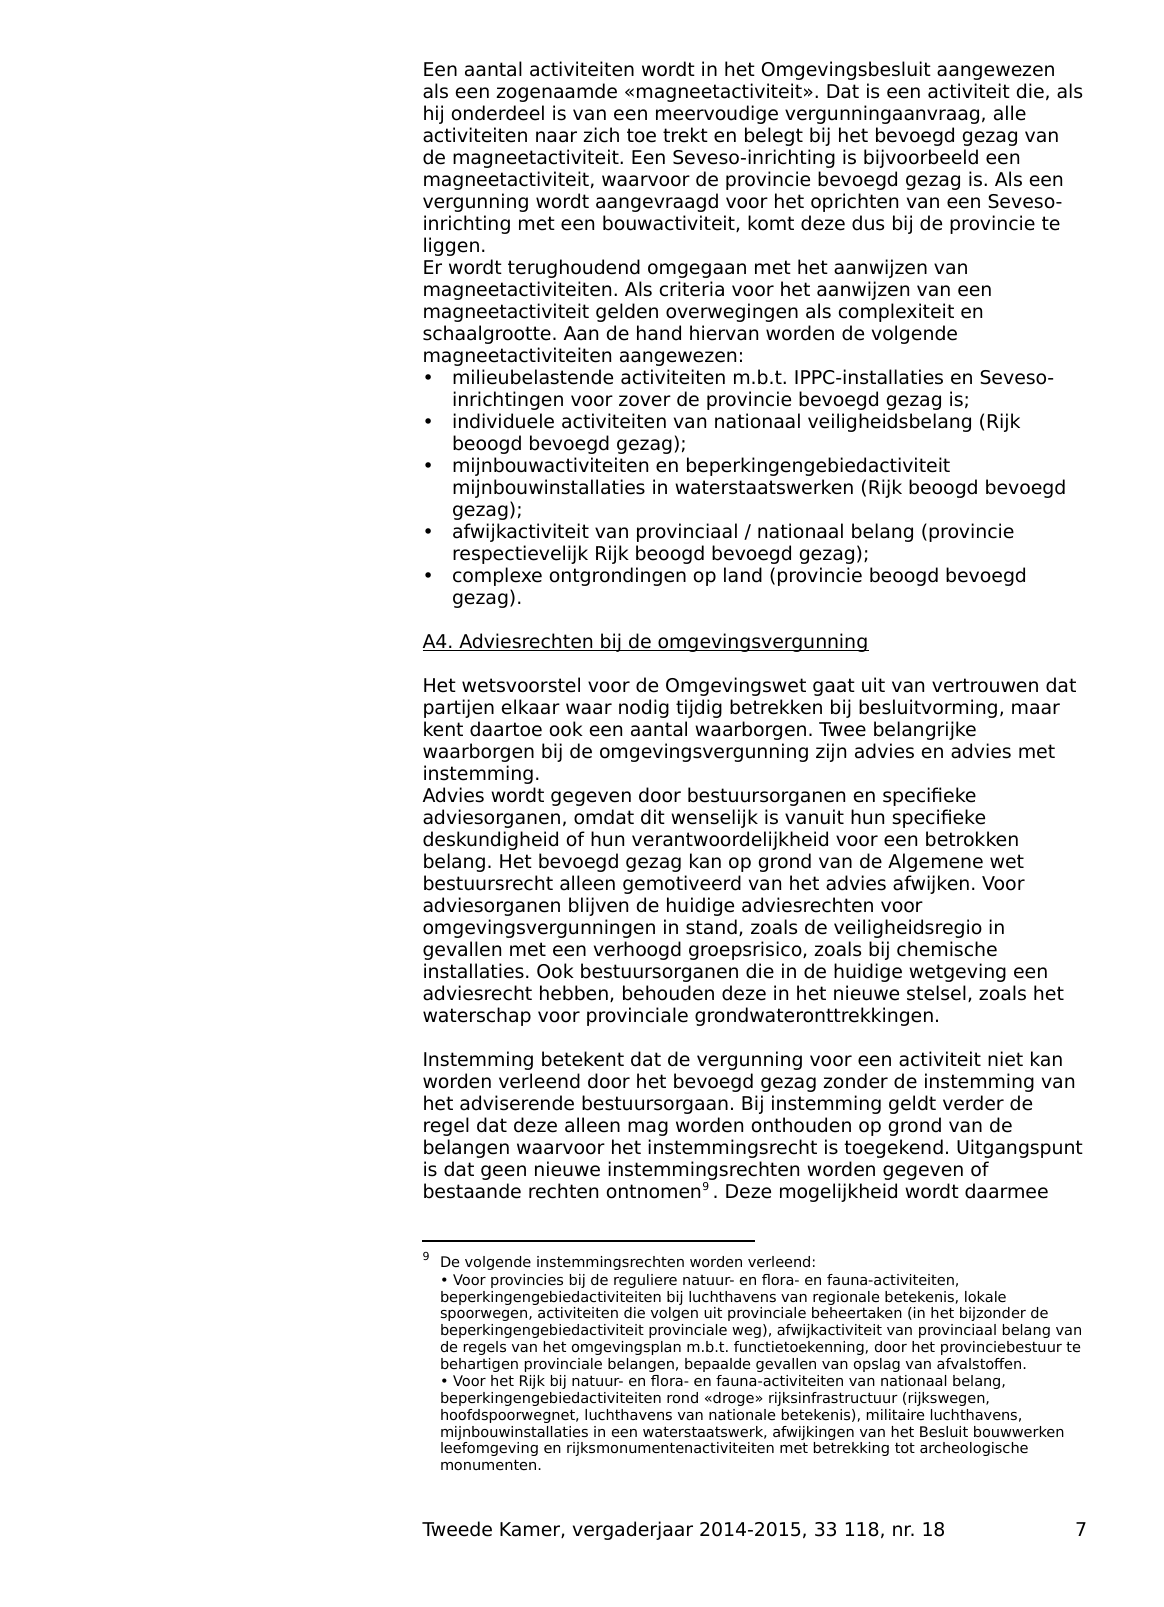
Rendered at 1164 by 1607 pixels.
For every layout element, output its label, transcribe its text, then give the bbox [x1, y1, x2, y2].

text Een aantal activiteiten wordt in het Omgevingsbesluit aangewezen als een zogenaamde «magneetactiviteit». Dat is een activiteit die, als hij onderdeel is van een meervoudige vergunningaanvraag, alle activiteiten naar zich toe trekt en belegt bij het bevoegd gezag van de magneetactiviteit. Een Seveso-inrichting is bijvoorbeeld een magneetactiviteit, waarvoor de provincie bevoegd gezag is. Als een vergunning wordt aangevraagd voor het oprichten van een Seveso-inrichting met een bouwactiviteit, komt deze dus bij de provincie te liggen. [422, 59, 1087, 257]
text Er wordt terughoudend omgegaan met het aanwijzen van magneetactiviteiten. Als criteria voor het aanwijzen van een magneetactiviteit gelden overwegingen als complexiteit en schaalgrootte. Aan de hand hiervan worden de volgende magneetactiviteiten aangewezen: [422, 257, 1087, 367]
text • mijnbouwactiviteiten en beperkingengebiedactiviteit mijnbouwinstallaties in waterstaatswerken (Rijk beoogd bevoegd gezag); [422, 455, 1087, 521]
text • complexe ontgrondingen op land (provincie beoogd bevoegd gezag). [422, 564, 1087, 608]
text Advies wordt gegeven door bestuursorganen en specifieke adviesorganen, omdat dit wenselijk is vanuit hun specifieke deskundigheid of hun verantwoordelijkheid voor een betrokken belang. Het bevoegd gezag kan op grond van de Algemene wet bestuursrecht alleen gemotiveerd van het advies afwijken. Voor adviesorganen blijven de huidige adviesrechten voor omgevingsvergunningen in stand, zoals de veiligheidsregio in gevallen met een verhoogd groepsrisico, zoals bij chemische installaties. Ook bestuursorganen die in de huidige wetgeving een adviesrecht hebben, behouden deze in het nieuwe stelsel, zoals het waterschap voor provinciale grondwateronttrekkingen. [422, 785, 1087, 1027]
text • individuele activiteiten van nationaal veiligheidsbelang (Rijk beoogd bevoegd gezag); [422, 411, 1087, 455]
text • Voor het Rijk bij natuur- en flora- en fauna-activiteiten van nationaal belang, beperkingengebiedactiviteiten rond «droge» rijksinfrastructuur (rijkswegen, hoofdspoorwegnet, luchthavens van nationale betekenis), militaire luchthavens, mijnbouwinstallaties in een waterstaatswerk, afwijkingen van het Besluit bouwwerken leefomgeving en rijksmonumentenactiviteiten met betrekking tot archeologische monumenten. [440, 1373, 1087, 1474]
text Het wetsvoorstel voor de Omgevingswet gaat uit van vertrouwen dat partijen elkaar waar nodig tijdig betrekken bij besluitvorming, maar kent daartoe ook een aantal waarborgen. Twee belangrijke waarborgen bij de omgevingsvergunning zijn advies en advies met instemming. [422, 675, 1087, 785]
subtitle A4. Adviesrechten bij de omgevingsvergunning [422, 631, 1087, 653]
text De volgende instemmingsrechten worden verleend: [422, 1250, 1087, 1272]
text • afwijkactiviteit van provinciaal / nationaal belang (provincie respectievelijk Rijk beoogd bevoegd gezag); [422, 521, 1087, 564]
text Instemming betekent dat de vergunning voor een activiteit niet kan worden verleend door het bevoegd gezag zonder de instemming van het adviserende bestuursorgaan. Bij instemming geldt verder de regel dat deze alleen mag worden onthouden op grond van de belangen waarvoor het instemmingsrecht is toegekend. Uitgangspunt is dat geen nieuwe instemmingsrechten worden gegeven of bestaande rechten ontnomen. Deze mogelijkheid wordt daarmee [422, 1049, 1087, 1203]
text • milieubelastende activiteiten m.b.t. IPPC-installaties en Seveso-inrichtingen voor zover de provincie bevoegd gezag is; [422, 367, 1087, 411]
text • Voor provincies bij de reguliere natuur- en flora- en fauna-activiteiten, beperkingengebiedactiviteiten bij luchthavens van regionale betekenis, lokale spoorwegen, activiteiten die volgen uit provinciale beheertaken (in het bijzonder de beperkingengebiedactiviteit provinciale weg), afwijkactiviteit van provinciaal belang van de regels van het omgevingsplan m.b.t. functietoekenning, door het provinciebestuur te behartigen provinciale belangen, bepaalde gevallen van opslag van afvalstoffen. [440, 1272, 1087, 1373]
